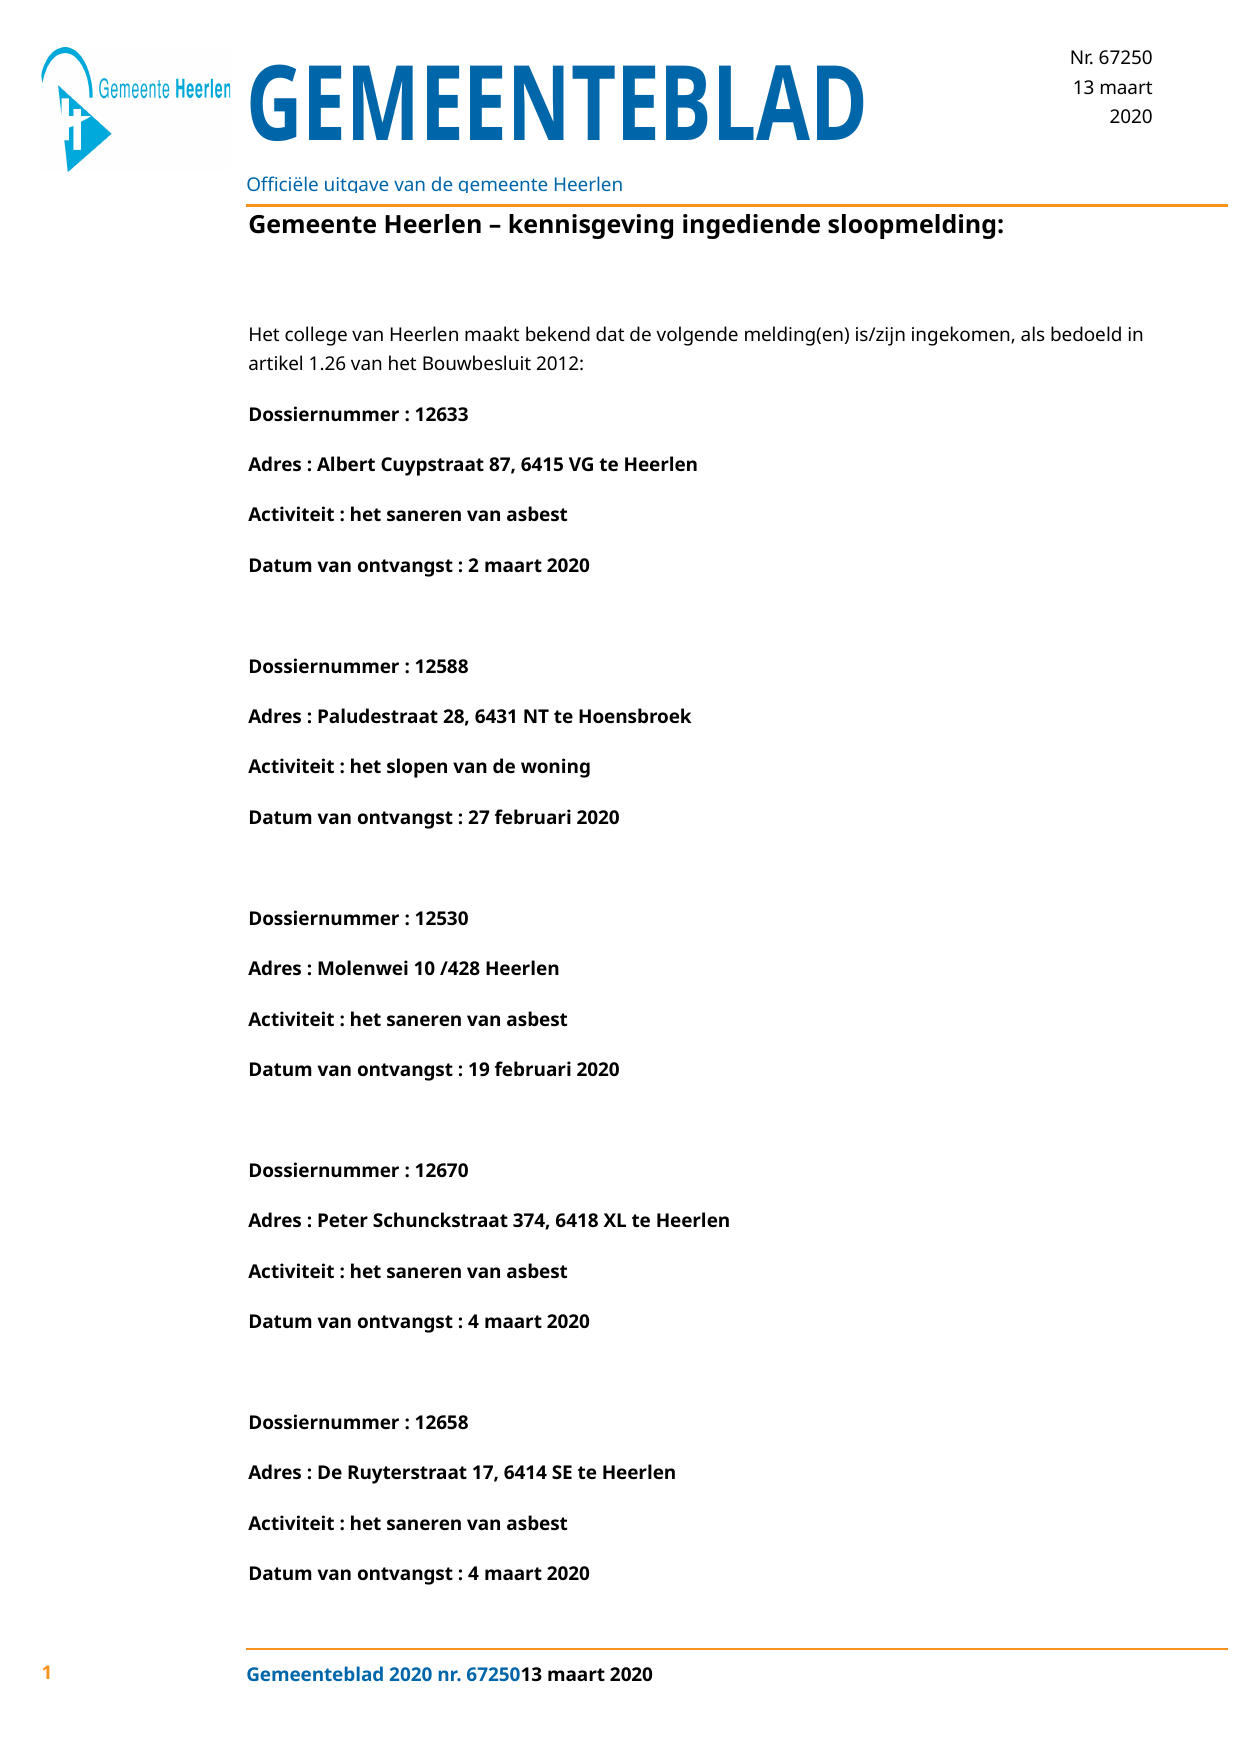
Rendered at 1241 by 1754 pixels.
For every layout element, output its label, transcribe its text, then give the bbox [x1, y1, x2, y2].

text Activiteit : het saneren van asbest [248, 502, 1152, 527]
text Activiteit : het saneren van asbest [248, 1006, 1152, 1031]
text Dossiernummer : 12530 [248, 905, 1152, 931]
text Adres : Molenwei 10 /428 Heerlen [248, 955, 1152, 981]
text Datum van ontvangst : 27 februari 2020 [248, 804, 1152, 830]
text Datum van ontvangst : 2 maart 2020 [248, 552, 1152, 578]
text Adres : Albert Cuypstraat 87, 6415 VG te Heerlen [248, 451, 1152, 477]
text Activiteit : het saneren van asbest [248, 1258, 1152, 1283]
picture [41, 47, 231, 172]
text Activiteit : het slopen van de woning [248, 754, 1152, 779]
text Datum van ontvangst : 4 maart 2020 [248, 1560, 1152, 1586]
text Dossiernummer : 12658 [248, 1409, 1152, 1435]
text Datum van ontvangst : 19 februari 2020 [248, 1056, 1152, 1082]
text Dossiernummer : 12633 [248, 401, 1152, 426]
text Datum van ontvangst : 4 maart 2020 [248, 1308, 1152, 1334]
picture [41, 47, 59, 70]
text Dossiernummer : 12670 [248, 1157, 1152, 1183]
text Het college van Heerlen maakt bekend dat de volgende melding(en) is/zijn ingekomen, als bedoeld in artikel 1.26 van het Bouwbesluit 2012: [248, 321, 1152, 376]
text Adres : Paludestraat 28, 6431 NT te Hoensbroek [248, 703, 1152, 729]
text Adres : Peter Schunckstraat 374, 6418 XL te Heerlen [248, 1207, 1152, 1233]
text Dossiernummer : 12588 [248, 653, 1152, 678]
text Gemeente Heerlen – kennisgeving ingediende sloopmelding: [248, 207, 1152, 241]
text Adres : De Ruyterstraat 17, 6414 SE te Heerlen [248, 1459, 1152, 1485]
text Activiteit : het saneren van asbest [248, 1510, 1152, 1536]
